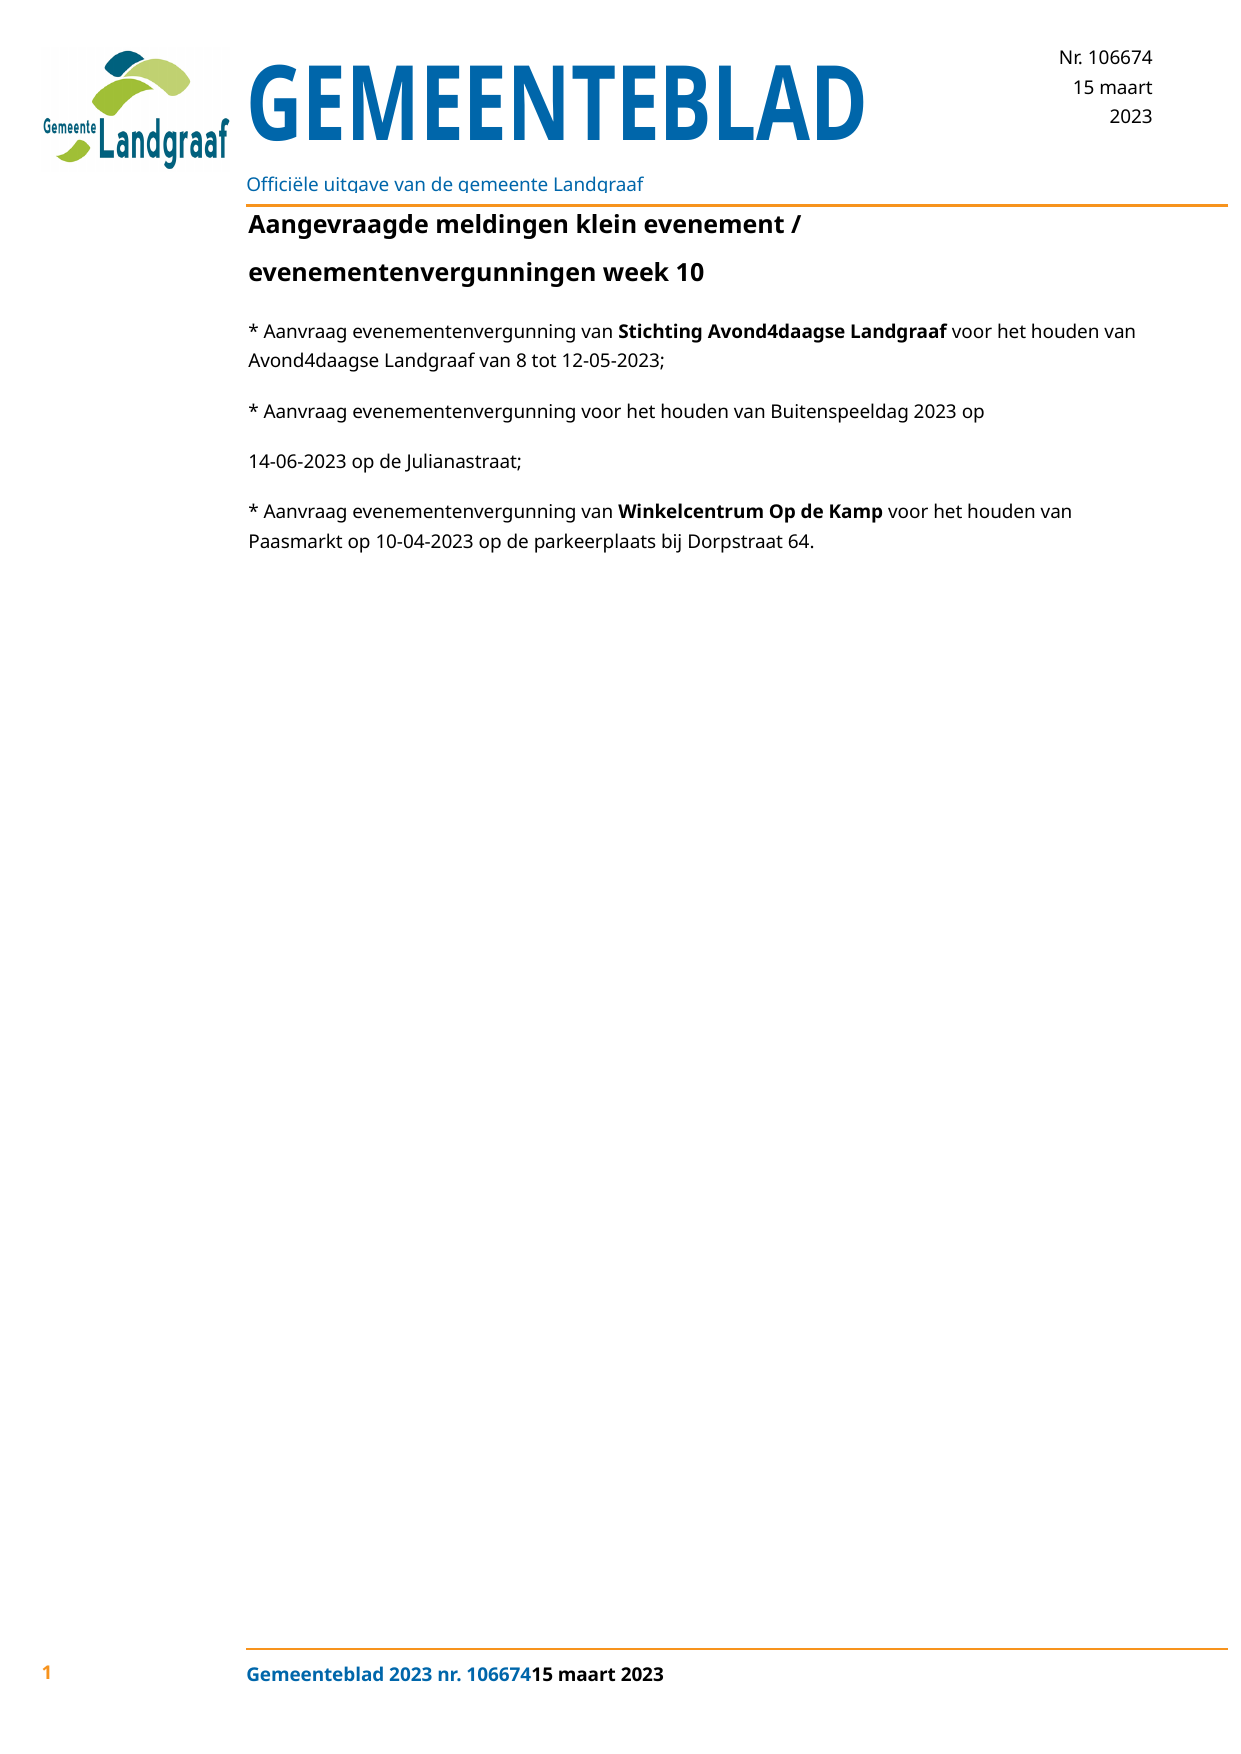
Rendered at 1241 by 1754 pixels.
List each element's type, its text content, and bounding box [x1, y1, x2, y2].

text Aangevraagde meldingen klein evenement / evenementenvergunningen week 10 [248, 207, 1152, 288]
text * Aanvraag evenementenvergunning van Winkelcentrum Op de Kamp voor het houden van Paasmarkt op 10-04-2023 op de parkeerplaats bij Dorpstraat 64. [248, 499, 1152, 554]
picture [41, 47, 231, 172]
text 14-06-2023 op de Julianastraat; [248, 448, 1152, 474]
text * Aanvraag evenementenvergunning van Stichting Avond4daagse Landgraaf voor het houden van Avond4daagse Landgraaf van 8 tot 12-05-2023; [248, 318, 1152, 373]
text * Aanvraag evenementenvergunning voor het houden van Buitenspeeldag 2023 op [248, 398, 1152, 424]
